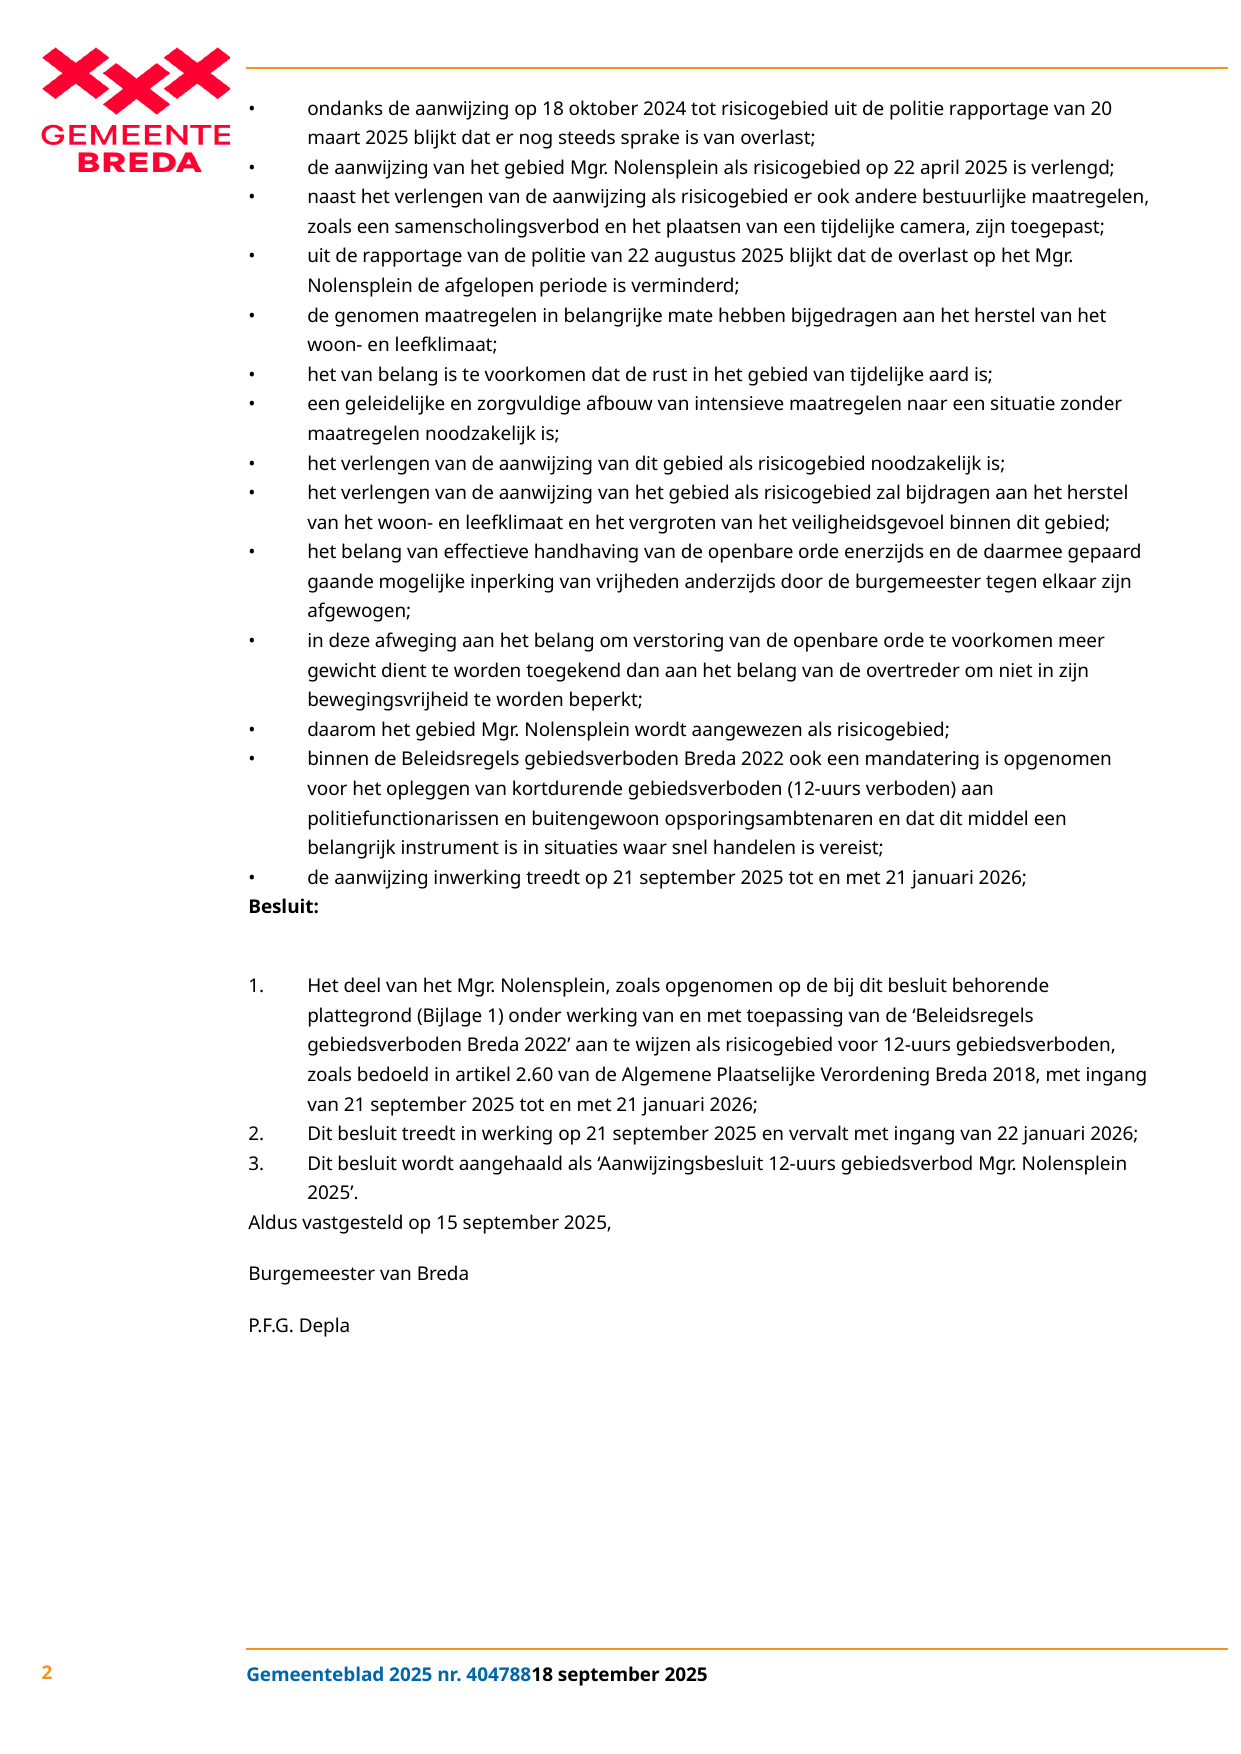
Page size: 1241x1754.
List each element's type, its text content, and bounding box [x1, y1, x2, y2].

list Dit besluit treedt in werking op 21 september 2025 en vervalt met ingang van 22 januari 2026; [248, 1120, 1152, 1146]
list het verlengen van de aanwijzing van het gebied als risicogebied zal bijdragen aan het herstel van het woon- en leefklimaat en het vergroten van het veiligheidsgevoel binnen dit gebied; [248, 479, 1152, 535]
list de genomen maatregelen in belangrijke mate hebben bijgedragen aan het herstel van het woon- en leefklimaat; [248, 302, 1152, 357]
list binnen de Beleidsregels gebiedsverboden Breda 2022 ook een mandatering is opgenomen voor het opleggen van kortdurende gebiedsverboden (12-uurs verboden) aan politiefunctionarissen en buitengewoon opsporingsambtenaren en dat dit middel een belangrijk instrument is in situaties waar snel handelen is vereist; [248, 746, 1152, 860]
list uit de rapportage van de politie van 22 augustus 2025 blijkt dat de overlast op het Mgr. Nolensplein de afgelopen periode is verminderd; [248, 243, 1152, 298]
list naast het verlengen van de aanwijzing als risicogebied er ook andere bestuurlijke maatregelen, zoals een samenscholingsverbod en het plaatsen van een tijdelijke camera, zijn toegepast; [248, 183, 1152, 239]
list de aanwijzing van het gebied Mgr. Nolensplein als risicogebied op 22 april 2025 is verlengd; [248, 154, 1152, 180]
list de aanwijzing inwerking treedt op 21 september 2025 tot en met 21 januari 2026; [248, 864, 1152, 890]
list het verlengen van de aanwijzing van dit gebied als risicogebied noodzakelijk is; [248, 450, 1152, 476]
text Burgemeester van Breda [248, 1261, 1152, 1286]
text Aldus vastgesteld op 15 september 2025, [248, 1209, 1152, 1235]
picture [41, 47, 231, 172]
list in deze afweging aan het belang om verstoring van de openbare orde te voorkomen meer gewicht dient te worden toegekend dan aan het belang van de overtreder om niet in zijn bewegingsvrijheid te worden beperkt; [248, 627, 1152, 712]
list het belang van effectieve handhaving van de openbare orde enerzijds en de daarmee gepaard gaande mogelijke inperking van vrijheden anderzijds door de burgemeester tegen elkaar zijn afgewogen; [248, 538, 1152, 623]
list daarom het gebied Mgr. Nolensplein wordt aangewezen als risicogebied; [248, 716, 1152, 742]
list Het deel van het Mgr. Nolensplein, zoals opgenomen op de bij dit besluit behorende plattegrond (Bijlage 1) onder werking van en met toepassing van de ‘Beleidsregels gebiedsverboden Breda 2022’ aan te wijzen als risicogebied voor 12-uurs gebiedsverboden, zoals bedoeld in artikel 2.60 van de Algemene Plaatselijke Verordening Breda 2018, met ingang van 21 september 2025 tot en met 21 januari 2026; [248, 972, 1152, 1116]
list een geleidelijke en zorgvuldige afbouw van intensieve maatregelen naar een situatie zonder maatregelen noodzakelijk is; [248, 391, 1152, 446]
list het van belang is te voorkomen dat de rust in het gebied van tijdelijke aard is; [248, 361, 1152, 387]
list Dit besluit wordt aangehaald als ‘Aanwijzingsbesluit 12-uurs gebiedsverbod Mgr. Nolensplein 2025’. [248, 1150, 1152, 1205]
text P.F.G. Depla [248, 1312, 1152, 1338]
list ondanks de aanwijzing op 18 oktober 2024 tot risicogebied uit de politie rapportage van 20 maart 2025 blijkt dat er nog steeds sprake is van overlast; [248, 95, 1152, 150]
text Besluit: [248, 893, 1152, 919]
